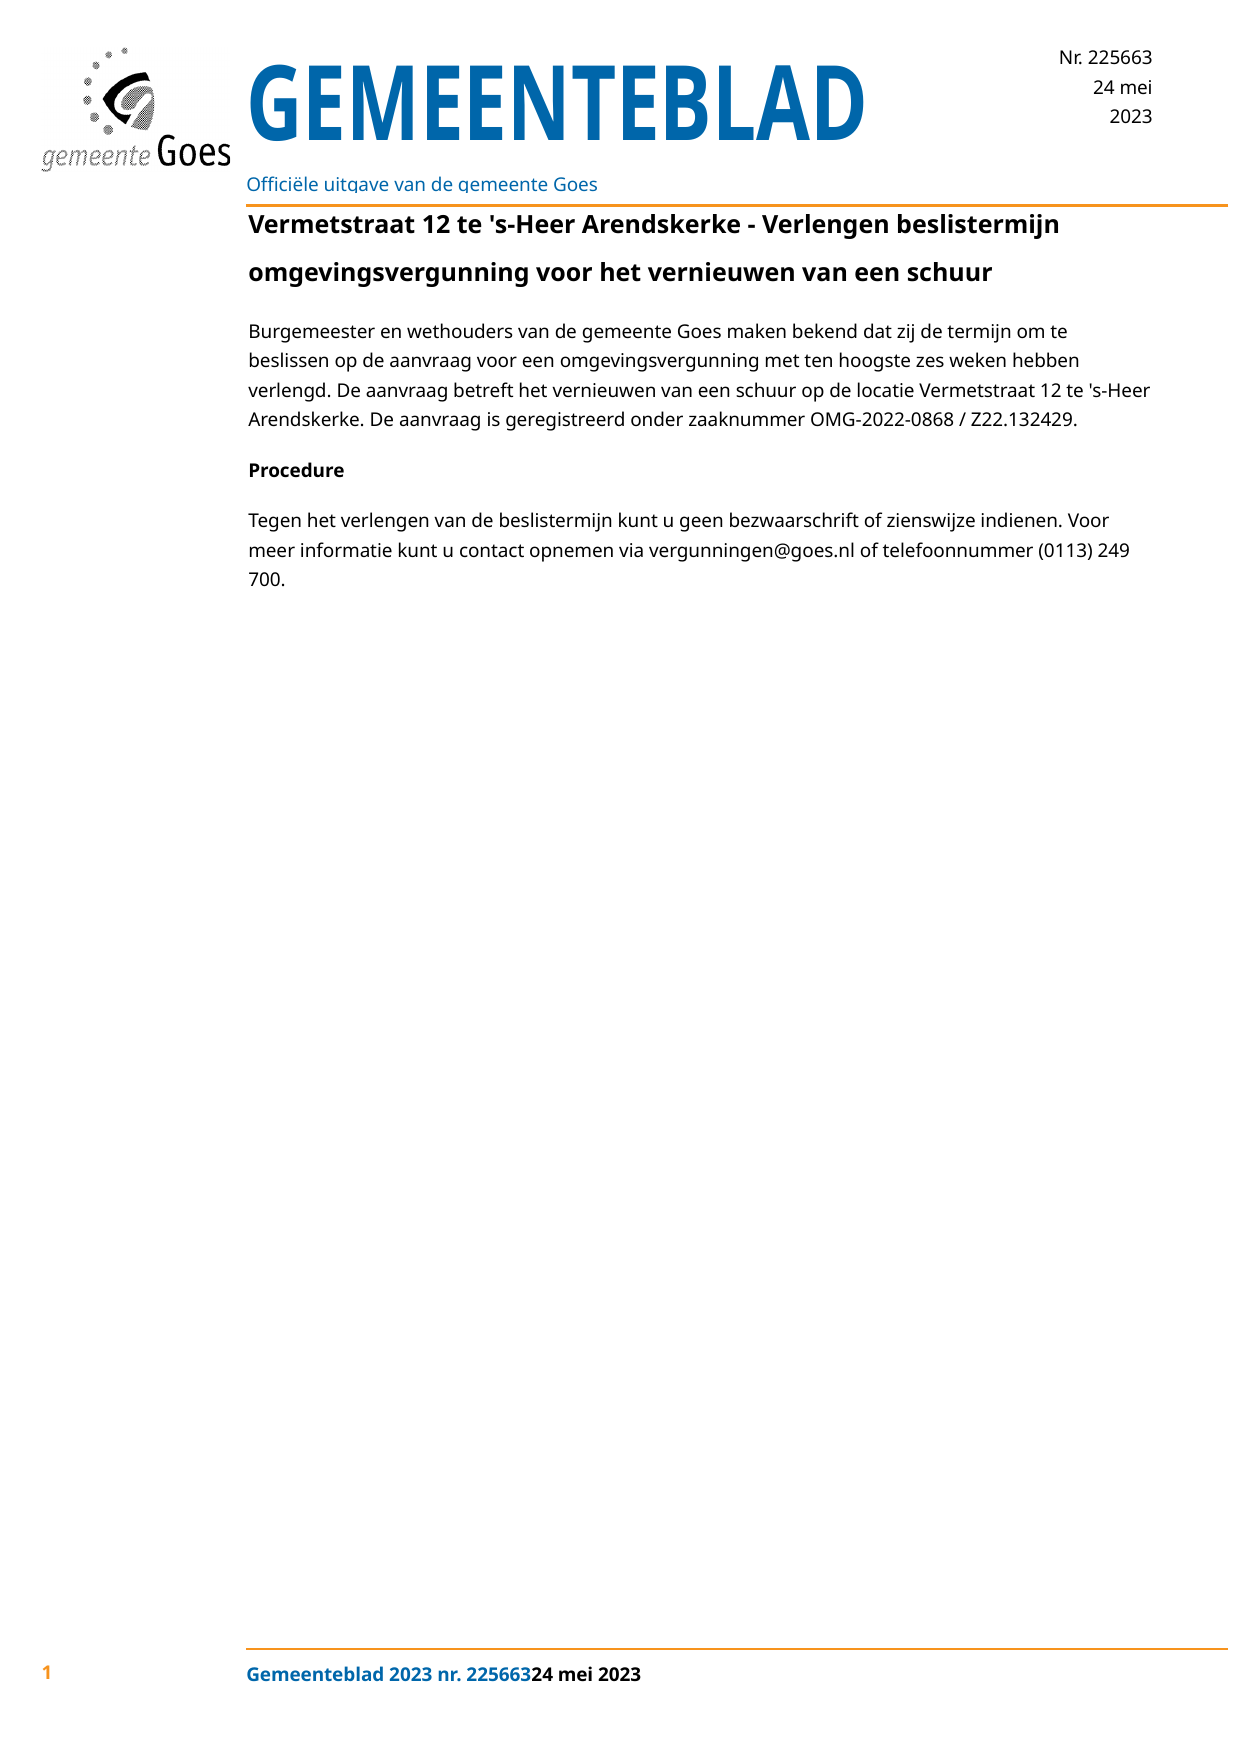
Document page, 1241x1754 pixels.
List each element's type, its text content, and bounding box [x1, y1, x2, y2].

text Procedure [248, 457, 1152, 483]
text Burgemeester en wethouders van de gemeente Goes maken bekend dat zij de termijn om te beslissen op de aanvraag voor een omgevingsvergunning met ten hoogste zes weken hebben verlengd. De aanvraag betreft het vernieuwen van een schuur op de locatie Vermetstraat 12 te 's-Heer Arendskerke. De aanvraag is geregistreerd onder zaaknummer OMG-2022-0868 / Z22.132429. [248, 318, 1152, 432]
text Vermetstraat 12 te 's-Heer Arendskerke - Verlengen beslistermijn omgevingsvergunning voor het vernieuwen van een schuur [248, 207, 1152, 288]
text Tegen het verlengen van de beslistermijn kunt u geen bezwaarschrift of zienswijze indienen. Voor meer informatie kunt u contact opnemen via vergunningen@goes.nl of telefoonnummer (0113) 249 700. [248, 507, 1152, 592]
picture [41, 47, 231, 172]
